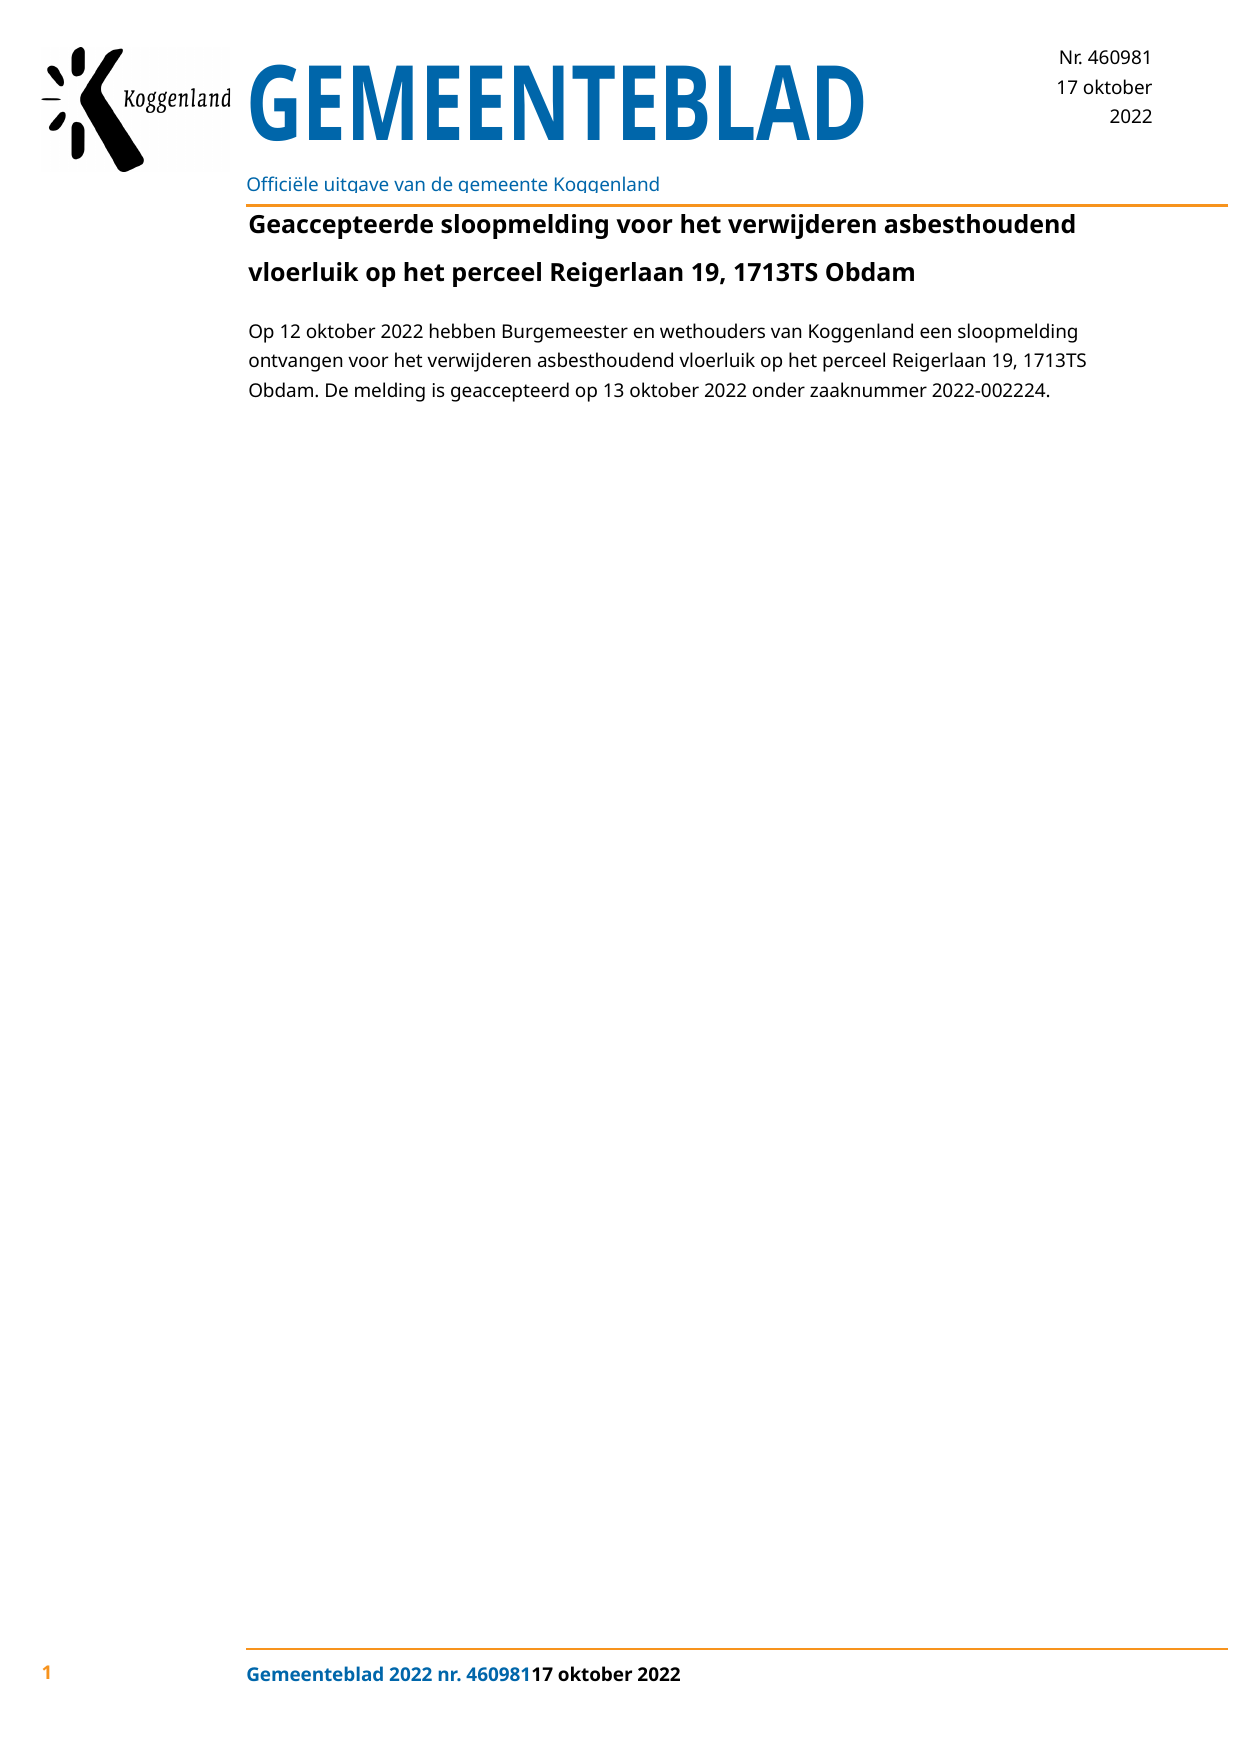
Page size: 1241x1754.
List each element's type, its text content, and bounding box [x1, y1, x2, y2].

text Op 12 oktober 2022 hebben Burgemeester en wethouders van Koggenland een sloopmelding ontvangen voor het verwijderen asbesthoudend vloerluik op het perceel Reigerlaan 19, 1713TS Obdam. De melding is geaccepteerd op 13 oktober 2022 onder zaaknummer 2022-002224. [248, 318, 1152, 403]
text Geaccepteerde sloopmelding voor het verwijderen asbesthoudend vloerluik op het perceel Reigerlaan 19, 1713TS Obdam [248, 207, 1152, 288]
picture [41, 47, 231, 172]
